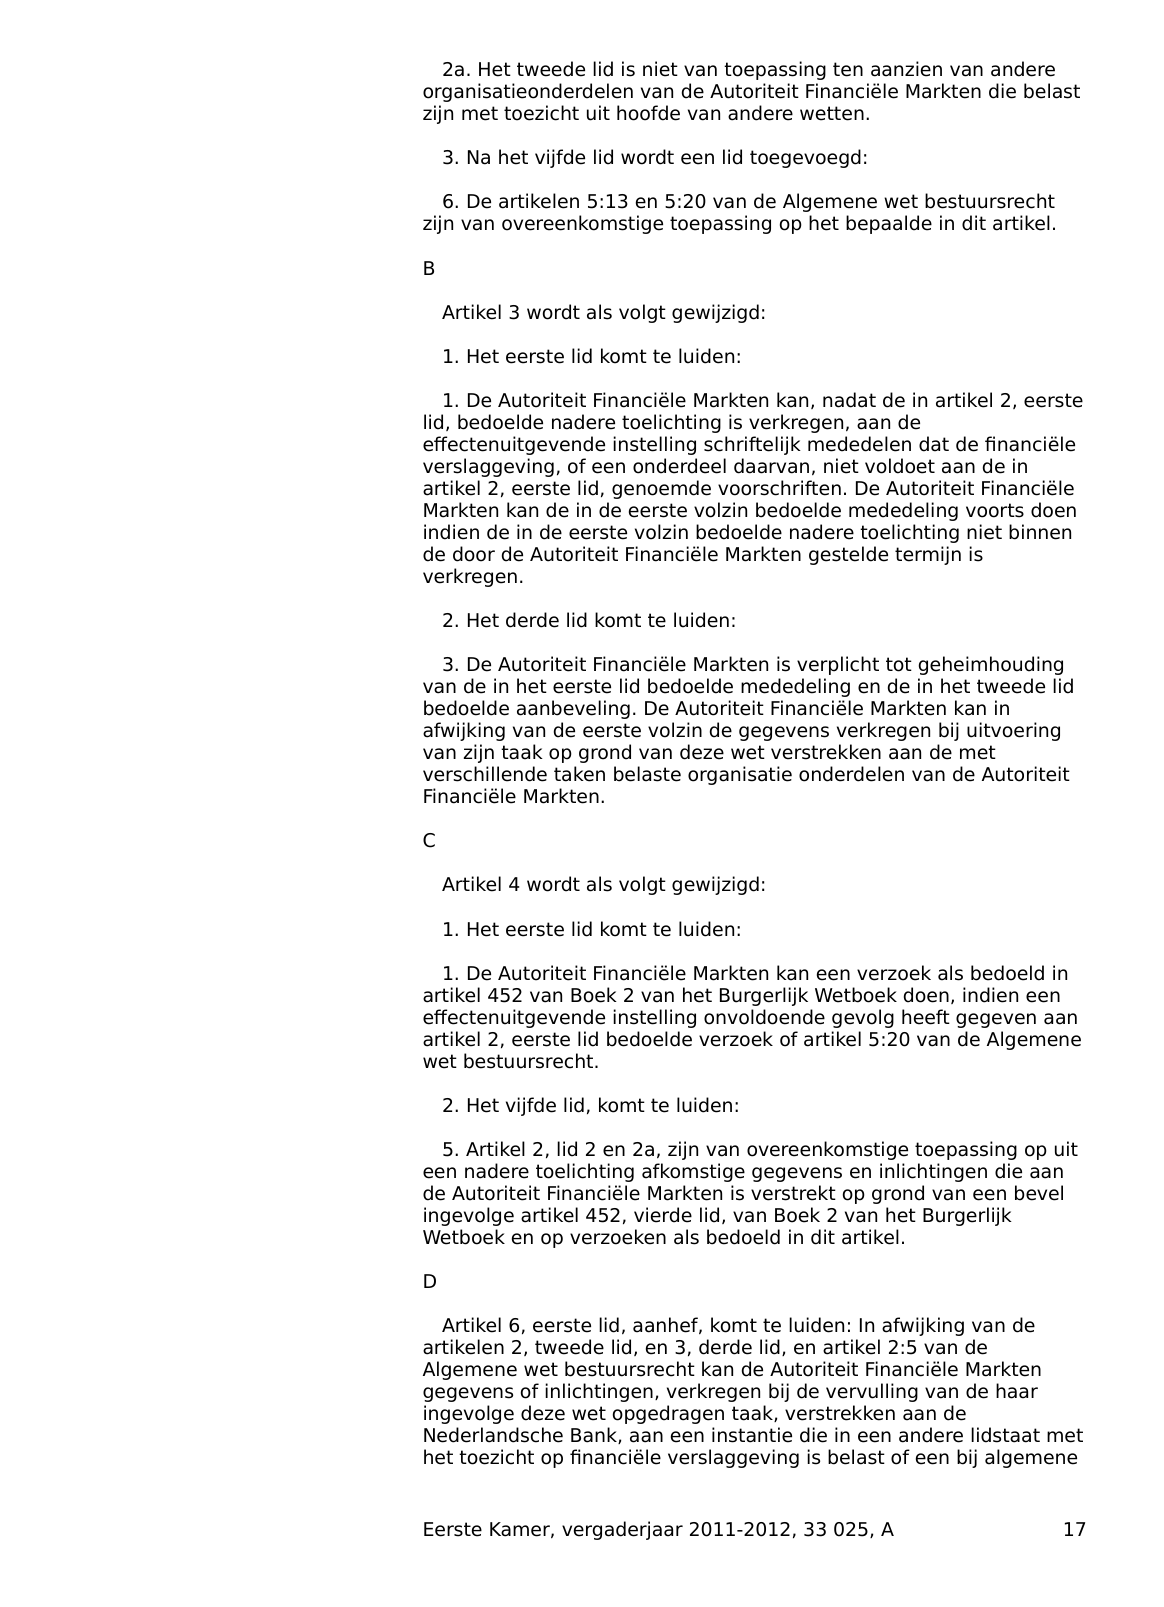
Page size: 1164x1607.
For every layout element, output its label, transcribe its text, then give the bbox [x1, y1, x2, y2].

text D [422, 1271, 1087, 1293]
text 5. Artikel 2, lid 2 en 2a, zijn van overeenkomstige toepassing op uit een nadere toelichting afkomstige gegevens en inlichtingen die aan de Autoriteit Financiële Markten is verstrekt op grond van een bevel ingevolge artikel 452, vierde lid, van Boek 2 van het Burgerlijk Wetboek en op verzoeken als bedoeld in dit artikel. [422, 1139, 1087, 1249]
text 2a. Het tweede lid is niet van toepassing ten aanzien van andere organisatieonderdelen van de Autoriteit Financiële Markten die belast zijn met toezicht uit hoofde van andere wetten. [422, 59, 1087, 125]
text 6. De artikelen 5:13 en 5:20 van de Algemene wet bestuursrecht zijn van overeenkomstige toepassing op het bepaalde in dit artikel. [422, 191, 1087, 235]
text 3. De Autoriteit Financiële Markten is verplicht tot geheimhouding van de in het eerste lid bedoelde mededeling en de in het tweede lid bedoelde aanbeveling. De Autoriteit Financiële Markten kan in afwijking van de eerste volzin de gegevens verkregen bij uitvoering van zijn taak op grond van deze wet verstrekken aan de met verschillende taken belaste organisatie onderdelen van de Autoriteit Financiële Markten. [422, 654, 1087, 808]
text 2. Het derde lid komt te luiden: [422, 610, 1087, 632]
text 3. Na het vijfde lid wordt een lid toegevoegd: [422, 147, 1087, 169]
text Artikel 6, eerste lid, aanhef, komt te luiden: In afwijking van de artikelen 2, tweede lid, en 3, derde lid, en artikel 2:5 van de Algemene wet bestuursrecht kan de Autoriteit Financiële Markten gegevens of inlichtingen, verkregen bij de vervulling van de haar ingevolge deze wet opgedragen taak, verstrekken aan de Nederlandsche Bank, aan een instantie die in een andere lidstaat met het toezicht op financiële verslaggeving is belast of een bij algemene [422, 1315, 1087, 1469]
text Artikel 3 wordt als volgt gewijzigd: [422, 302, 1087, 324]
text 2. Het vijfde lid, komt te luiden: [422, 1095, 1087, 1117]
text B [422, 257, 1087, 279]
text 1. Het eerste lid komt te luiden: [422, 918, 1087, 941]
text 1. De Autoriteit Financiële Markten kan, nadat de in artikel 2, eerste lid, bedoelde nadere toelichting is verkregen, aan de effectenuitgevende instelling schriftelijk mededelen dat de financiële verslaggeving, of een onderdeel daarvan, niet voldoet aan de in artikel 2, eerste lid, genoemde voorschriften. De Autoriteit Financiële Markten kan de in de eerste volzin bedoelde mededeling voorts doen indien de in de eerste volzin bedoelde nadere toelichting niet binnen de door de Autoriteit Financiële Markten gestelde termijn is verkregen. [422, 390, 1087, 588]
text 1. De Autoriteit Financiële Markten kan een verzoek als bedoeld in artikel 452 van Boek 2 van het Burgerlijk Wetboek doen, indien een effectenuitgevende instelling onvoldoende gevolg heeft gegeven aan artikel 2, eerste lid bedoelde verzoek of artikel 5:20 van de Algemene wet bestuursrecht. [422, 963, 1087, 1073]
text C [422, 830, 1087, 852]
text Artikel 4 wordt als volgt gewijzigd: [422, 874, 1087, 896]
text 1. Het eerste lid komt te luiden: [422, 346, 1087, 368]
